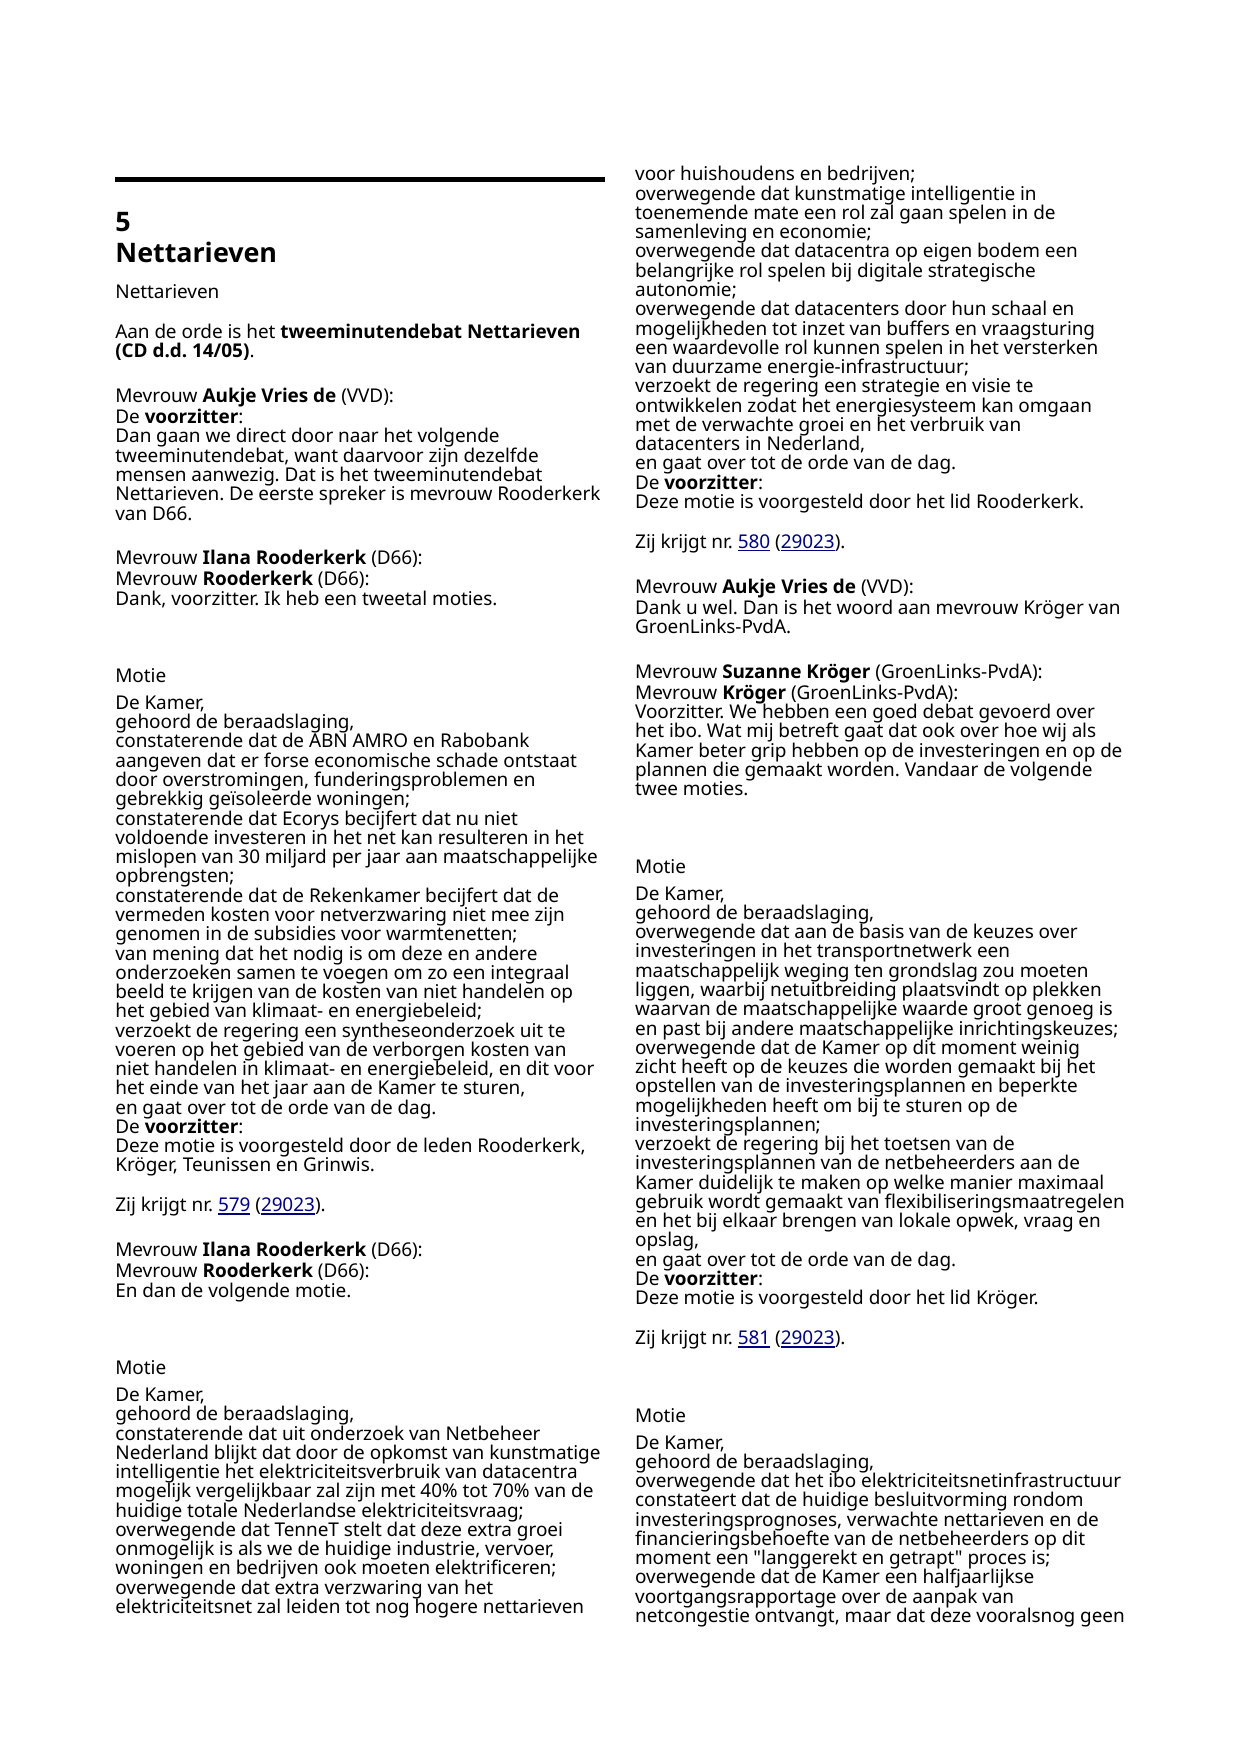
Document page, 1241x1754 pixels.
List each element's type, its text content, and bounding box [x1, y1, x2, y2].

text overwegende dat extra verzwaring van het elektriciteitsnet zal leiden tot nog hogere nettarieven [115, 1579, 605, 1617]
text en gaat over tot de orde van de dag. [635, 1251, 1125, 1270]
text Dan gaan we direct door naar het volgende tweeminutendebat, want daarvoor zijn dezelfde mensen aanwezig. Dat is het tweeminutendebat Nettarieven. De eerste spreker is mevrouw Rooderkerk van D66. [115, 427, 605, 524]
text overwegende dat het ibo elektriciteitsnetinfrastructuur constateert dat de huidige besluitvorming rondom investeringsprognoses, verwachte nettarieven en de financieringsbehoefte van de netbeheerders op dit moment een "langgerekt en getrapt" proces is; [635, 1472, 1125, 1568]
text Motie [115, 1354, 605, 1380]
text verzoekt de regering een syntheseonderzoek uit te voeren op het gebied van de verborgen kosten van niet handelen in klimaat- en energiebeleid, en dit voor het einde van het jaar aan de Kamer te sturen, [115, 1022, 605, 1099]
text De Kamer, [635, 884, 1125, 904]
text De voorzitter: [635, 474, 1125, 493]
text De Kamer, [115, 1386, 605, 1405]
text constaterende dat uit onderzoek van Netbeheer Nederland blijkt dat door de opkomst van kunstmatige intelligentie het elektriciteitsverbruik van datacentra mogelijk vergelijkbaar zal zijn met 40% tot 70% van de huidige totale Nederlandse elektriciteitsvraag; [115, 1424, 605, 1521]
text Mevrouw Rooderkerk (D66): [115, 1262, 605, 1282]
text gehoord de beraadslaging, [115, 1405, 605, 1424]
text overwegende dat de Kamer op dit moment weinig zicht heeft op de keuzes die worden gemaakt bij het opstellen van de investeringsplannen en beperkte mogelijkheden heeft om bij te sturen op de investeringsplannen; [635, 1039, 1125, 1135]
text Nettarieven [115, 283, 605, 302]
text De voorzitter: [115, 408, 605, 427]
text De voorzitter: [115, 1118, 605, 1137]
text overwegende dat TenneT stelt dat deze extra groei onmogelijk is als we de huidige industrie, vervoer, woningen en bedrijven ook moeten elektrificeren; [115, 1521, 605, 1579]
text gehoord de beraadslaging, [635, 904, 1125, 923]
text constaterende dat de Rekenkamer becijfert dat de vermeden kosten voor netverzwaring niet mee zijn genomen in de subsidies voor warmtenetten; [115, 887, 605, 944]
text overwegende dat datacentra op eigen bodem een belangrijke rol spelen bij digitale strategische autonomie; [635, 242, 1125, 300]
text Motie [635, 853, 1125, 879]
text Mevrouw Aukje Vries de (VVD): [635, 573, 1125, 599]
text De voorzitter: [635, 1270, 1125, 1289]
text Zij krijgt nr. 579 (29023). [115, 1196, 605, 1216]
text gehoord de beraadslaging, [115, 713, 605, 732]
text Mevrouw Suzanne Kröger (GroenLinks-PvdA): [635, 658, 1125, 684]
text Deze motie is voorgesteld door het lid Kröger. [635, 1289, 1125, 1308]
text Zij krijgt nr. 580 (29023). [635, 533, 1125, 552]
text overwegende dat aan de basis van de keuzes over investeringen in het transportnetwerk een maatschappelijk weging ten grondslag zou moeten liggen, waarbij netuitbreiding plaatsvindt op plekken waarvan de maatschappelijke waarde groot genoeg is en past bij andere maatschappelijke inrichtingskeuzes; [635, 923, 1125, 1039]
text van mening dat het nodig is om deze en andere onderzoeken samen te voegen om zo een integraal beeld te krijgen van de kosten van niet handelen op het gebied van klimaat- en energiebeleid; [115, 944, 605, 1022]
text De Kamer, [635, 1434, 1125, 1453]
text Mevrouw Ilana Rooderkerk (D66): [115, 544, 605, 570]
text Voorzitter. We hebben een goed debat gevoerd over het ibo. Wat mij betreft gaat dat ook over hoe wij als Kamer beter grip hebben op de investeringen en op de plannen die gemaakt worden. Vandaar de volgende twee moties. [635, 703, 1125, 799]
text en gaat over tot de orde van de dag. [635, 454, 1125, 474]
text overwegende dat kunstmatige intelligentie in toenemende mate een rol zal gaan spelen in de samenleving en economie; [635, 184, 1125, 242]
text gehoord de beraadslaging, [635, 1453, 1125, 1472]
text verzoekt de regering een strategie en visie te ontwikkelen zodat het energiesysteem kan omgaan met de verwachte groei en het verbruik van datacenters in Nederland, [635, 377, 1125, 454]
text Dank, voorzitter. Ik heb een tweetal moties. [115, 589, 605, 609]
text Motie [115, 662, 605, 688]
text Mevrouw Ilana Rooderkerk (D66): [115, 1237, 605, 1262]
text en gaat over tot de orde van de dag. [115, 1099, 605, 1118]
text overwegende dat de Kamer een halfjaarlijkse voortgangsrapportage over de aanpak van netcongestie ontvangt, maar dat deze vooralsnog geen [635, 1568, 1125, 1626]
text En dan de volgende motie. [115, 1282, 605, 1301]
text verzoekt de regering bij het toetsen van de investeringsplannen van de netbeheerders aan de Kamer duidelijk te maken op welke manier maximaal gebruik wordt gemaakt van flexibiliseringsmaatregelen en het bij elkaar brengen van lokale opwek, vraag en opslag, [635, 1135, 1125, 1251]
text voor huishoudens en bedrijven; [635, 165, 1125, 184]
text Motie [635, 1402, 1125, 1428]
text Aan de orde is het tweeminutendebat Nettarieven (CD d.d. 14/05). [115, 323, 605, 362]
text overwegende dat datacenters door hun schaal en mogelijkheden tot inzet van buffers en vraagsturing een waardevolle rol kunnen spelen in het versterken van duurzame energie-infrastructuur; [635, 300, 1125, 377]
text 5 [115, 203, 605, 239]
text Deze motie is voorgesteld door de leden Rooderkerk, Kröger, Teunissen en Grinwis. [115, 1137, 605, 1176]
text constaterende dat de ABN AMRO en Rabobank aangeven dat er forse economische schade ontstaat door overstromingen, funderingsproblemen en gebrekkig geïsoleerde woningen; [115, 732, 605, 809]
text Nettarieven [115, 239, 605, 283]
text Deze motie is voorgesteld door het lid Rooderkerk. [635, 493, 1125, 512]
text Dank u wel. Dan is het woord aan mevrouw Kröger van GroenLinks-PvdA. [635, 599, 1125, 637]
text Zij krijgt nr. 581 (29023). [635, 1329, 1125, 1348]
text Mevrouw Kröger (GroenLinks-PvdA): [635, 684, 1125, 703]
text De Kamer, [115, 694, 605, 713]
text Mevrouw Rooderkerk (D66): [115, 570, 605, 589]
text Mevrouw Aukje Vries de (VVD): [115, 382, 605, 408]
text constaterende dat Ecorys becijfert dat nu niet voldoende investeren in het net kan resulteren in het mislopen van 30 miljard per jaar aan maatschappelijke opbrengsten; [115, 809, 605, 887]
